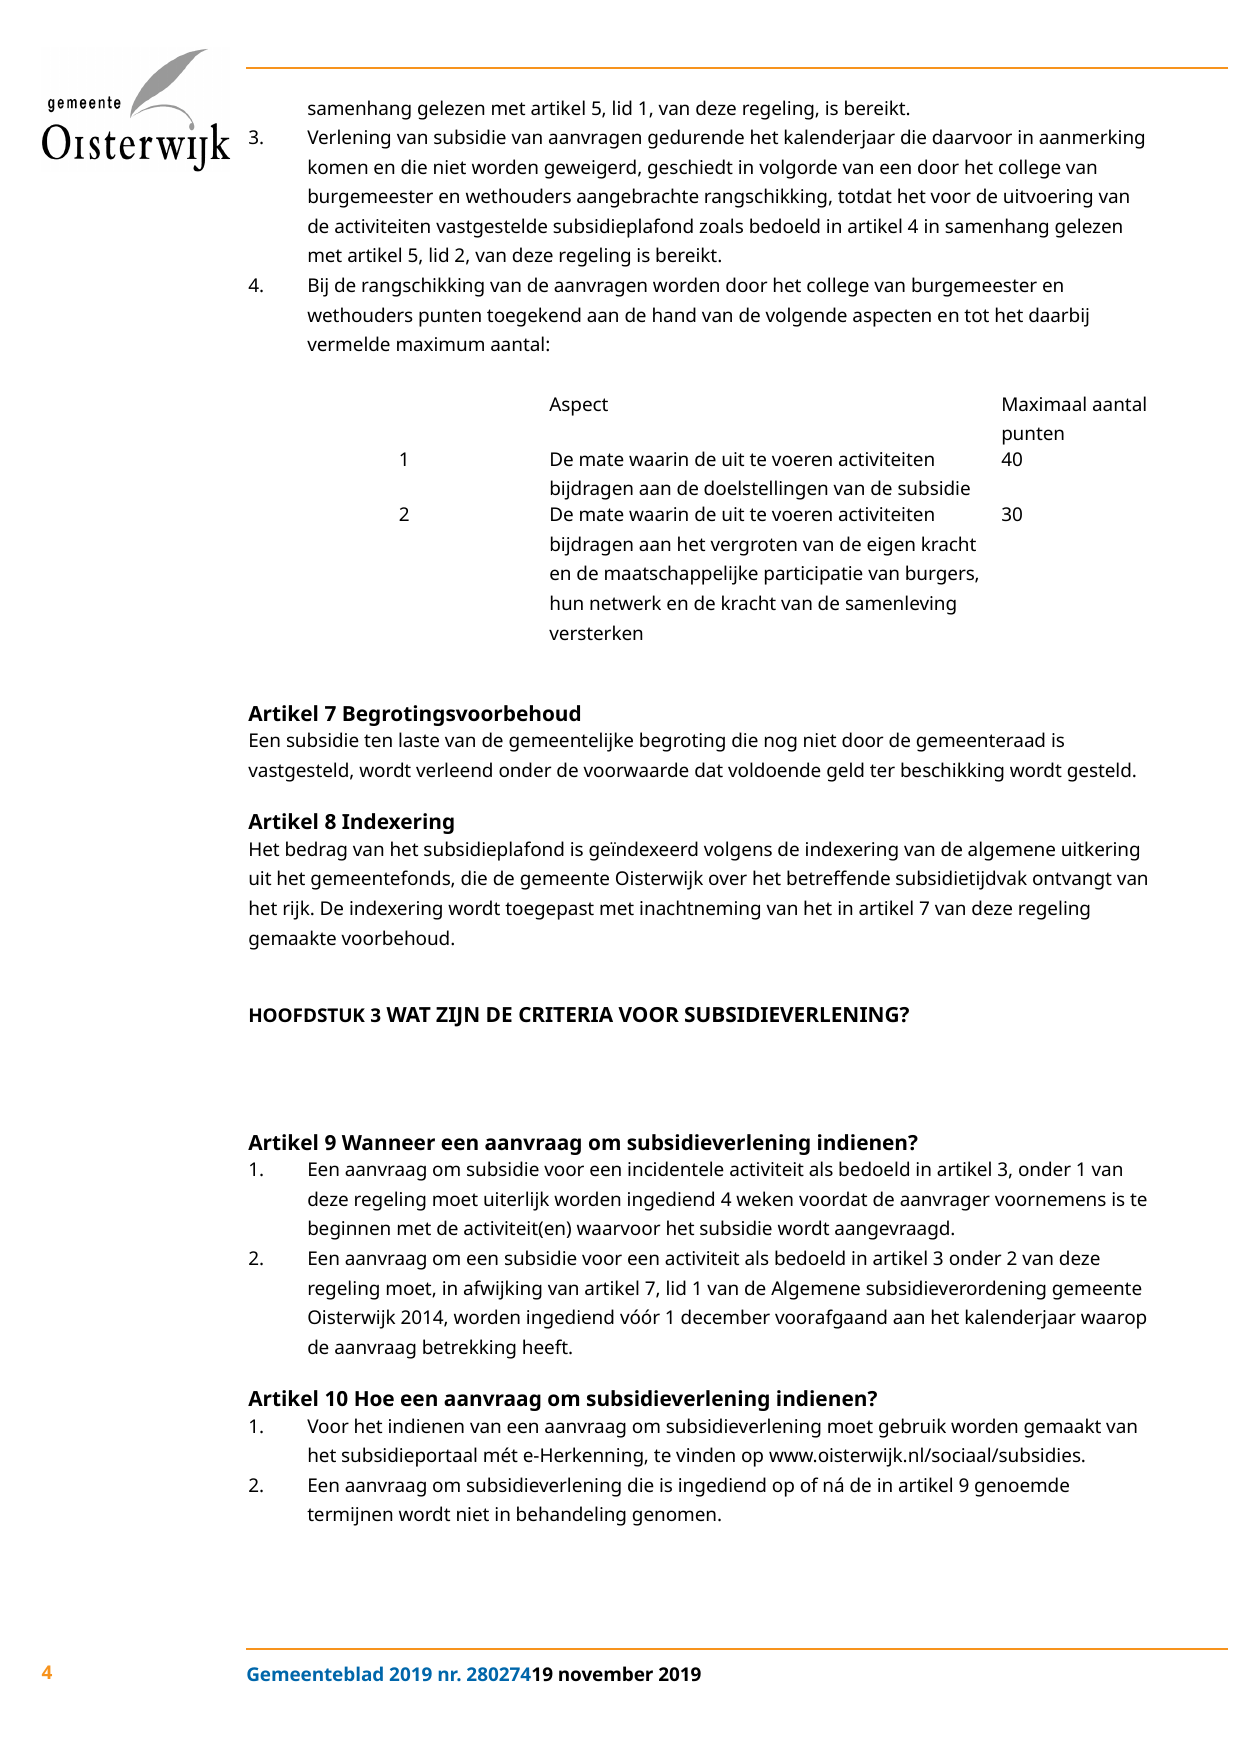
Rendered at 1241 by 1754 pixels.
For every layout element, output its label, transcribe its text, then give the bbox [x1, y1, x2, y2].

text Artikel 7 Begrotingsvoorbehoud [248, 699, 1152, 727]
picture [41, 47, 231, 172]
list samenhang gelezen met artikel 5, lid 1, van deze regeling, is bereikt. [248, 95, 1152, 121]
table_header Aspect [549, 391, 1001, 446]
table_header Maximaal aantal punten [1001, 391, 1152, 446]
text Het bedrag van het subsidieplafond is geïndexeerd volgens de indexering van de algemene uitkering uit het gemeentefonds, die de gemeente Oisterwijk over het betreffende subsidietijdvak ontvangt van het rijk. De indexering wordt toegepast met inachtneming van het in artikel 7 van deze regeling gemaakte voorbehoud. [248, 836, 1152, 950]
table_cell 1 [399, 446, 549, 501]
list Verlening van subsidie van aanvragen gedurende het kalenderjaar die daarvoor in aanmerking komen en die niet worden geweigerd, geschiedt in volgorde van een door het college van burgemeester en wethouders aangebrachte rangschikking, totdat het voor de uitvoering van de activiteiten vastgestelde subsidieplafond zoals bedoeld in artikel 4 in samenhang gelezen met artikel 5, lid 2, van deze regeling is bereikt. [248, 124, 1152, 268]
text Artikel 10 Hoe een aanvraag om subsidieverlening indienen? [248, 1384, 1152, 1413]
list Voor het indienen van een aanvraag om subsidieverlening moet gebruik worden gemaakt van het subsidieportaal mét e-Herkenning, te vinden op www.oisterwijk.nl/sociaal/subsidies. [248, 1413, 1152, 1468]
table_cell De mate waarin de uit te voeren activiteiten bijdragen aan de doelstellingen van de subsidie [549, 446, 1001, 501]
list Een aanvraag om subsidieverlening die is ingediend op of ná de in artikel 9 genoemde termijnen wordt niet in behandeling genomen. [248, 1472, 1152, 1527]
text Artikel 9 Wanneer een aanvraag om subsidieverlening indienen? [248, 1128, 1152, 1156]
table_cell 30 [1001, 501, 1152, 645]
table_header [399, 391, 549, 446]
table_cell 40 [1001, 446, 1152, 501]
text Een subsidie ten laste van de gemeentelijke begroting die nog niet door de gemeenteraad is vastgesteld, wordt verleend onder de voorwaarde dat voldoende geld ter beschikking wordt gesteld. [248, 727, 1152, 783]
table_cell 2 [399, 501, 549, 645]
list Een aanvraag om een subsidie voor een activiteit als bedoeld in artikel 3 onder 2 van deze regeling moet, in afwijking van artikel 7, lid 1 van de Algemene subsidieverordening gemeente Oisterwijk 2014, worden ingediend vóór 1 december voorafgaand aan het kalenderjaar waarop de aanvraag betrekking heeft. [248, 1245, 1152, 1360]
table_cell [248, 501, 398, 645]
list Bij de rangschikking van de aanvragen worden door het college van burgemeester en wethouders punten toegekend aan de hand van de volgende aspecten en tot het daarbij vermelde maximum aantal: [248, 272, 1152, 357]
text Artikel 8 Indexering [248, 807, 1152, 836]
table_header [248, 391, 398, 446]
table_cell De mate waarin de uit te voeren activiteiten bijdragen aan het vergroten van de eigen kracht en de maatschappelijke participatie van burgers, hun netwerk en de kracht van de samenleving versterken [549, 501, 1001, 645]
list Een aanvraag om subsidie voor een incidentele activiteit als bedoeld in artikel 3, onder 1 van deze regeling moet uiterlijk worden ingediend 4 weken voordat de aanvrager voornemens is te beginnen met de activiteit(en) waarvoor het subsidie wordt aangevraagd. [248, 1156, 1152, 1241]
text HOOFDSTUK 3 WAT ZIJN DE CRITERIA VOOR SUBSIDIEVERLENING? [248, 1000, 1152, 1028]
table_cell [248, 446, 398, 501]
